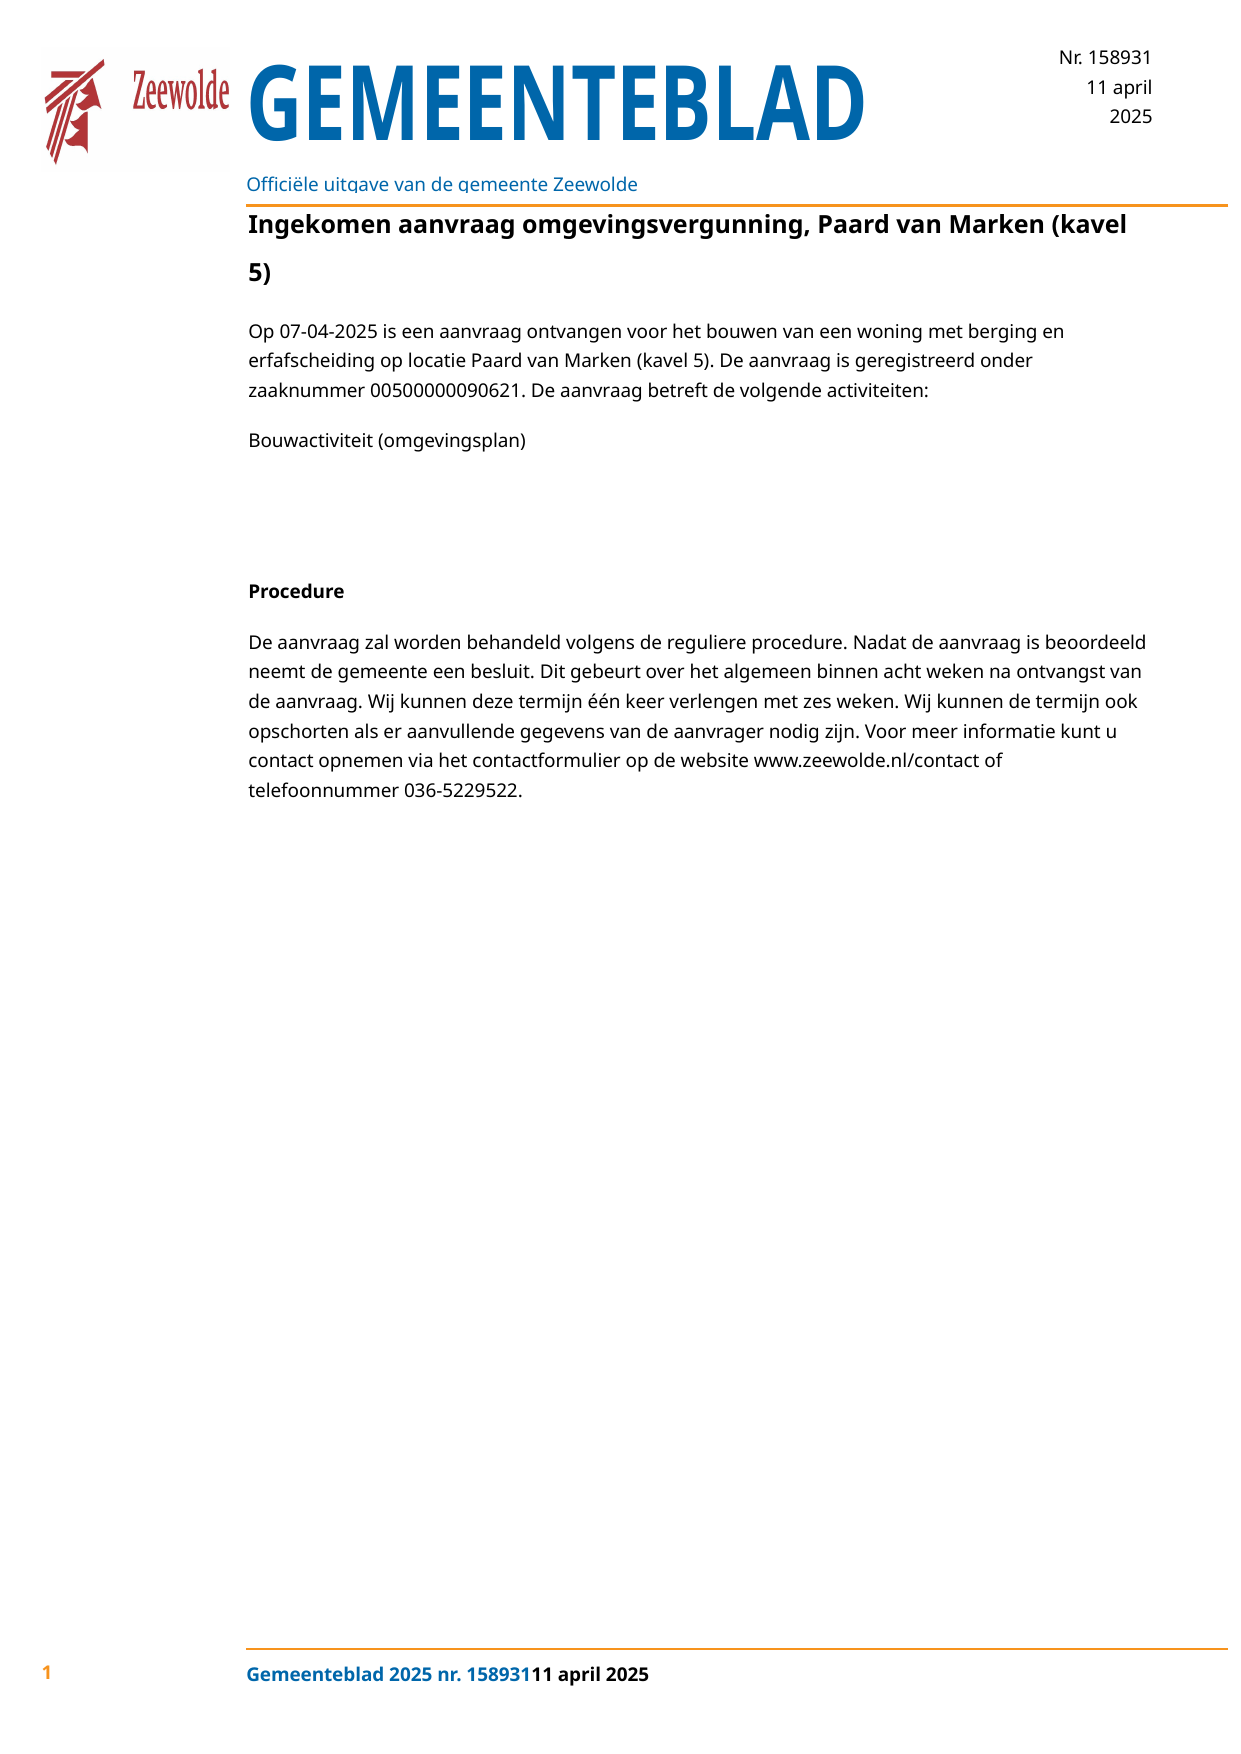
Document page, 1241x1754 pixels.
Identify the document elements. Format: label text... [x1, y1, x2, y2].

picture [41, 47, 231, 172]
text Procedure [248, 579, 1152, 604]
text Ingekomen aanvraag omgevingsvergunning, Paard van Marken (kavel 5) [248, 207, 1152, 288]
text Op 07-04-2025 is een aanvraag ontvangen voor het bouwen van een woning met berging en erfafscheiding op locatie Paard van Marken (kavel 5). De aanvraag is geregistreerd onder zaaknummer 00500000090621. De aanvraag betreft de volgende activiteiten: [248, 318, 1152, 403]
text De aanvraag zal worden behandeld volgens de reguliere procedure. Nadat de aanvraag is beoordeeld neemt de gemeente een besluit. Dit gebeurt over het algemeen binnen acht weken na ontvangst van de aanvraag. Wij kunnen deze termijn één keer verlengen met zes weken. Wij kunnen de termijn ook opschorten als er aanvullende gegevens van de aanvrager nodig zijn. Voor meer informatie kunt u contact opnemen via het contactformulier op de website www.zeewolde.nl/contact of telefoonnummer 036-5229522. [248, 629, 1152, 803]
text Bouwactiviteit (omgevingsplan) [248, 427, 1152, 453]
